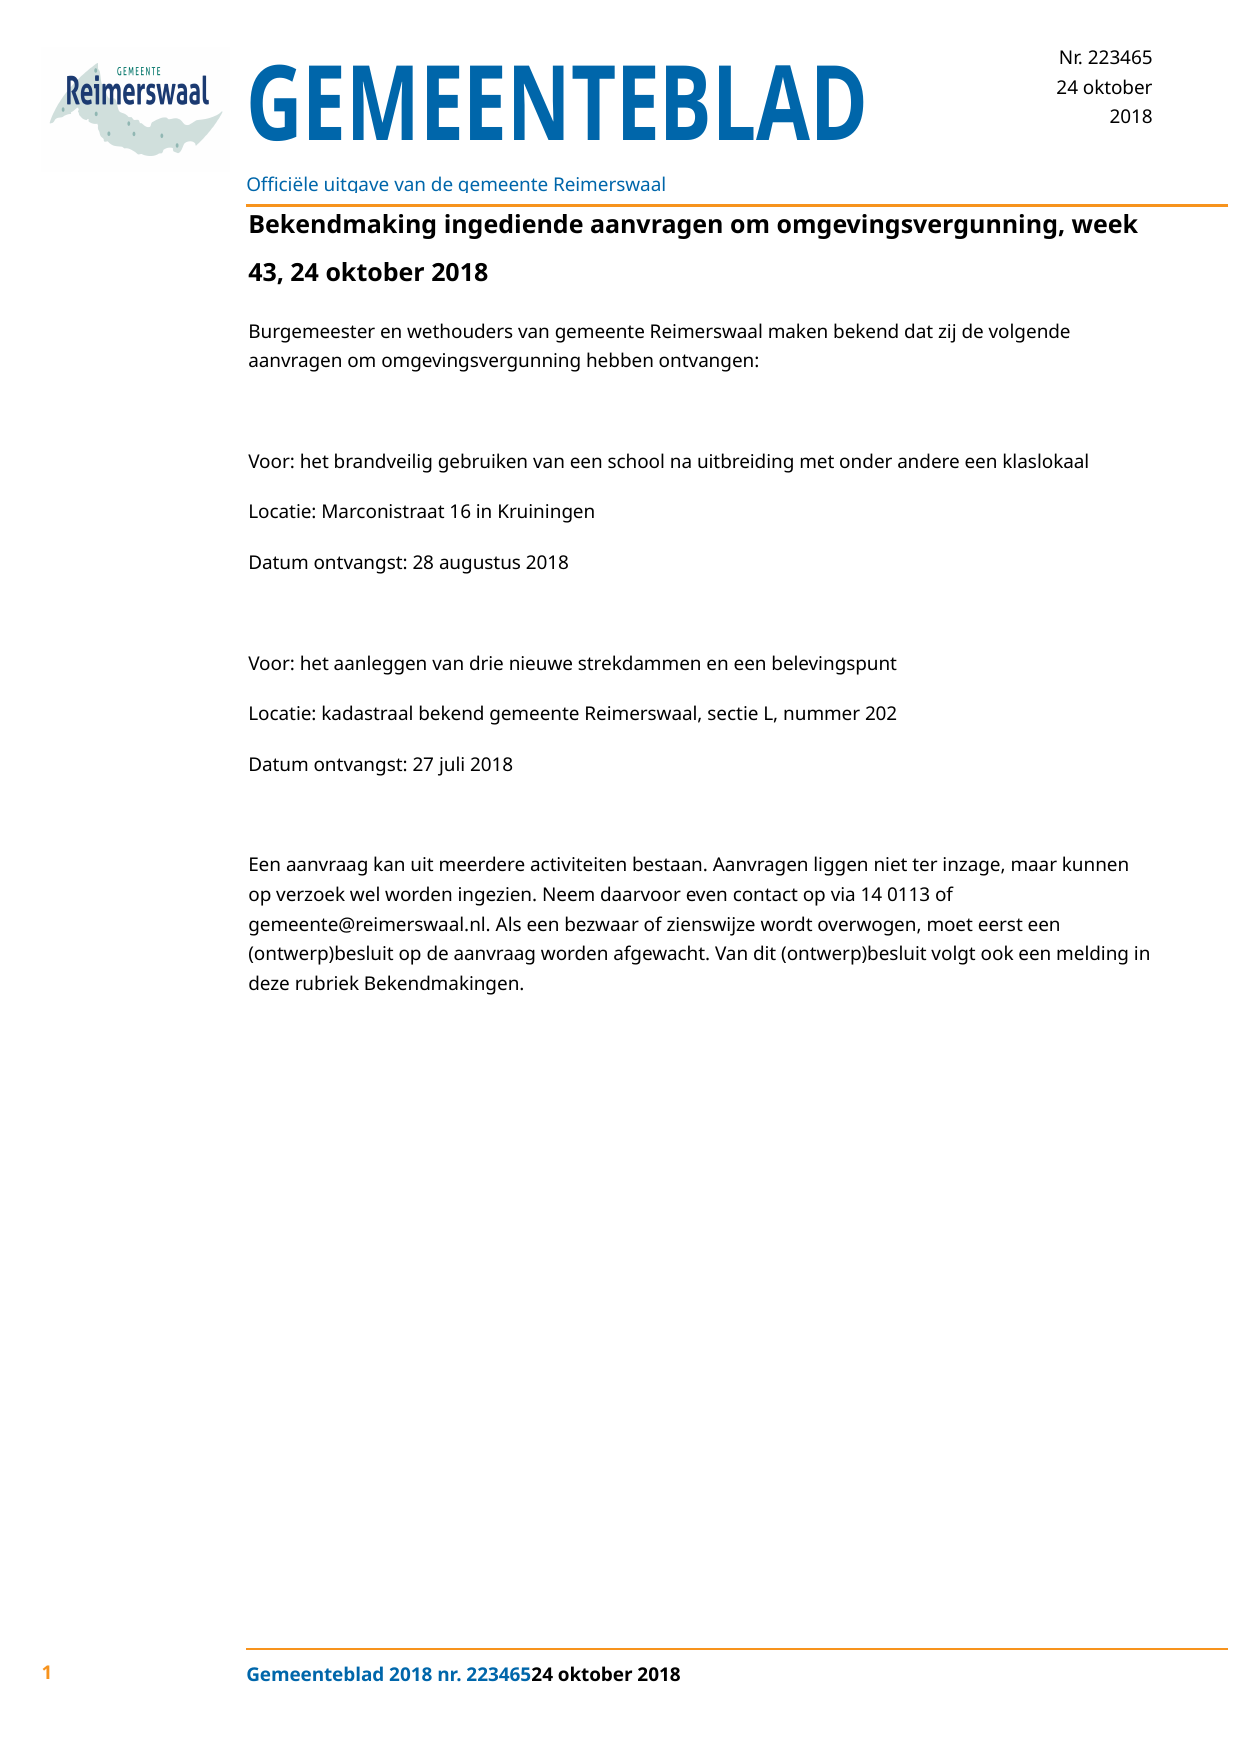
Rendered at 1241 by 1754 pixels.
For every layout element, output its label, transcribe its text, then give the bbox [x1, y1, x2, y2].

text Locatie: kadastraal bekend gemeente Reimerswaal, sectie L, nummer 202 [248, 700, 1152, 726]
text Locatie: Marconistraat 16 in Kruiningen [248, 499, 1152, 524]
text Datum ontvangst: 27 juli 2018 [248, 751, 1152, 777]
text Voor: het aanleggen van drie nieuwe strekdammen en een belevingspunt [248, 650, 1152, 676]
text Een aanvraag kan uit meerdere activiteiten bestaan. Aanvragen liggen niet ter inzage, maar kunnen op verzoek wel worden ingezien. Neem daarvoor even contact op via 14 0113 of gemeente@reimerswaal.nl. Als een bezwaar of zienswijze wordt overwogen, moet eerst een (ontwerp)besluit op de aanvraag worden afgewacht. Van dit (ontwerp)besluit volgt ook een melding in deze rubriek Bekendmakingen. [248, 852, 1152, 996]
text Datum ontvangst: 28 augustus 2018 [248, 549, 1152, 575]
picture [41, 47, 231, 172]
text Burgemeester en wethouders van gemeente Reimerswaal maken bekend dat zij de volgende aanvragen om omgevingsvergunning hebben ontvangen: [248, 318, 1152, 373]
text Bekendmaking ingediende aanvragen om omgevingsvergunning, week 43, 24 oktober 2018 [248, 207, 1152, 288]
text Voor: het brandveilig gebruiken van een school na uitbreiding met onder andere een klaslokaal [248, 448, 1152, 474]
